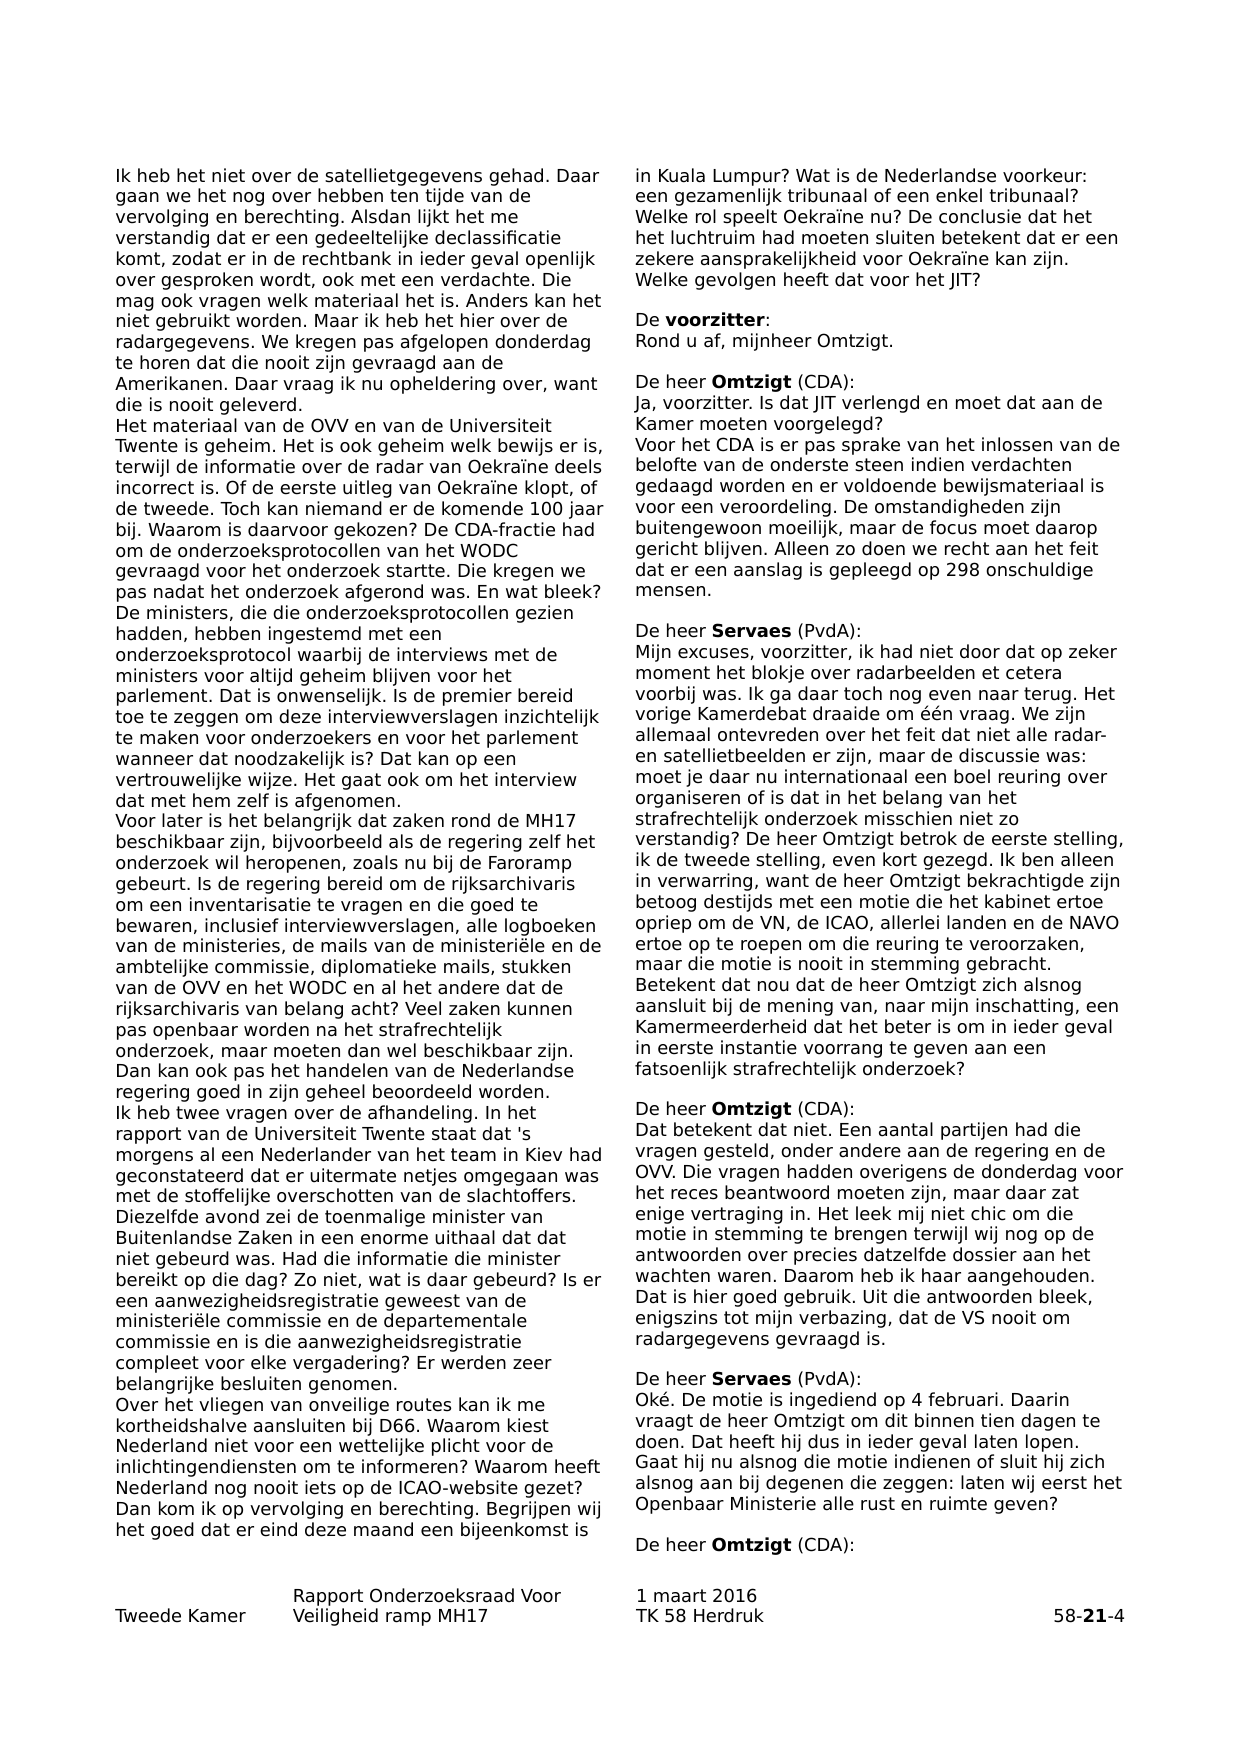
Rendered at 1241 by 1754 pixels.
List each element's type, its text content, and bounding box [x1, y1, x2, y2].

text Het materiaal van de OVV en van de Universiteit Twente is geheim. Het is ook geheim welk bewijs er is, terwijl de informatie over de radar van Oekraïne deels incorrect is. Of de eerste uitleg van Oekraïne klopt, of de tweede. Toch kan niemand er de komende 100 jaar bij. Waarom is daarvoor gekozen? De CDA-fractie had om de onderzoeksprotocollen van het WODC gevraagd voor het onderzoek startte. Die kregen we pas nadat het onderzoek afgerond was. En wat bleek? De ministers, die die onderzoeksprotocollen gezien hadden, hebben ingestemd met een onderzoeksprotocol waarbij de interviews met de ministers voor altijd geheim blijven voor het parlement. Dat is onwenselijk. Is de premier bereid toe te zeggen om deze interviewverslagen inzichtelijk te maken voor onderzoekers en voor het parlement wanneer dat noodzakelijk is? Dat kan op een vertrouwelijke wijze. Het gaat ook om het interview dat met hem zelf is afgenomen. [115, 415, 605, 811]
text De voorzitter: [635, 310, 1125, 331]
text Over het vliegen van onveilige routes kan ik me kortheidshalve aansluiten bij D66. Waarom kiest Nederland niet voor een wettelijke plicht voor de inlichtingendiensten om te informeren? Waarom heeft Nederland nog nooit iets op de ICAO-website gezet? [115, 1394, 605, 1499]
text De heer Omtzigt (CDA): [635, 1099, 1125, 1120]
text Ja, voorzitter. Is dat JIT verlengd en moet dat aan de Kamer moeten voorgelegd? [635, 393, 1125, 434]
text Voor het CDA is er pas sprake van het inlossen van de belofte van de onderste steen indien verdachten gedaagd worden en er voldoende bewijsmateriaal is voor een veroordeling. De omstandigheden zijn buitengewoon moeilijk, maar de focus moet daarop gericht blijven. Alleen zo doen we recht aan het feit dat er een aanslag is gepleegd op 298 onschuldige mensen. [635, 434, 1125, 601]
text Dan kom ik op vervolging en berechting. Begrijpen wij het goed dat er eind deze maand een bijeenkomst is [115, 1499, 605, 1540]
text Ik heb twee vragen over de afhandeling. In het rapport van de Universiteit Twente staat dat 's morgens al een Nederlander van het team in Kiev had geconstateerd dat er uitermate netjes omgegaan was met de stoffelijke overschotten van de slachtoffers. Diezelfde avond zei de toenmalige minister van Buitenlandse Zaken in een enorme uithaal dat dat niet gebeurd was. Had die informatie die minister bereikt op die dag? Zo niet, wat is daar gebeurd? Is er een aanwezigheidsregistratie geweest van de ministeriële commissie en de departementale commissie en is die aanwezigheidsregistratie compleet voor elke vergadering? Er werden zeer belangrijke besluiten genomen. [115, 1103, 605, 1394]
text De heer Omtzigt (CDA): [635, 1535, 1125, 1556]
text Voor later is het belangrijk dat zaken rond de MH17 beschikbaar zijn, bijvoorbeeld als de regering zelf het onderzoek wil heropenen, zoals nu bij de Faroramp gebeurt. Is de regering bereid om de rijksarchivaris om een inventarisatie te vragen en die goed te bewaren, inclusief interviewverslagen, alle logboeken van de ministeries, de mails van de ministeriële en de ambtelijke commissie, diplomatieke mails, stukken van de OVV en het WODC en al het andere dat de rijksarchivaris van belang acht? Veel zaken kunnen pas openbaar worden na het strafrechtelijk onderzoek, maar moeten dan wel beschikbaar zijn. Dan kan ook pas het handelen van de Nederlandse regering goed in zijn geheel beoordeeld worden. [115, 811, 605, 1103]
text Rond u af, mijnheer Omtzigt. [635, 331, 1125, 352]
text De heer Servaes (PvdA): [635, 621, 1125, 642]
text in Kuala Lumpur? Wat is de Nederlandse voorkeur: een gezamenlijk tribunaal of een enkel tribunaal? Welke rol speelt Oekraïne nu? De conclusie dat het het luchtruim had moeten sluiten betekent dat er een zekere aansprakelijkheid voor Oekraïne kan zijn. Welke gevolgen heeft dat voor het JIT? [635, 165, 1125, 290]
text Dat betekent dat niet. Een aantal partijen had die vragen gesteld, onder andere aan de regering en de OVV. Die vragen hadden overigens de donderdag voor het reces beantwoord moeten zijn, maar daar zat enige vertraging in. Het leek mij niet chic om die motie in stemming te brengen terwijl wij nog op de antwoorden over precies datzelfde dossier aan het wachten waren. Daarom heb ik haar aangehouden. Dat is hier goed gebruik. Uit die antwoorden bleek, enigszins tot mijn verbazing, dat de VS nooit om radargegevens gevraagd is. [635, 1120, 1125, 1349]
text Ik heb het niet over de satellietgegevens gehad. Daar gaan we het nog over hebben ten tijde van de vervolging en berechting. Alsdan lijkt het me verstandig dat er een gedeeltelijke declassificatie komt, zodat er in de rechtbank in ieder geval openlijk over gesproken wordt, ook met een verdachte. Die mag ook vragen welk materiaal het is. Anders kan het niet gebruikt worden. Maar ik heb het hier over de radargegevens. We kregen pas afgelopen donderdag te horen dat die nooit zijn gevraagd aan de Amerikanen. Daar vraag ik nu opheldering over, want die is nooit geleverd. [115, 165, 605, 415]
text De heer Servaes (PvdA): [635, 1369, 1125, 1390]
text Mijn excuses, voorzitter, ik had niet door dat op zeker moment het blokje over radarbeelden et cetera voorbij was. Ik ga daar toch nog even naar terug. Het vorige Kamerdebat draaide om één vraag. We zijn allemaal ontevreden over het feit dat niet alle radar- en satellietbeelden er zijn, maar de discussie was: moet je daar nu internationaal een boel reuring over organiseren of is dat in het belang van het strafrechtelijk onderzoek misschien niet zo verstandig? De heer Omtzigt betrok de eerste stelling, ik de tweede stelling, even kort gezegd. Ik ben alleen in verwarring, want de heer Omtzigt bekrachtigde zijn betoog destijds met een motie die het kabinet ertoe opriep om de VN, de ICAO, allerlei landen en de NAVO ertoe op te roepen om die reuring te veroorzaken, maar die motie is nooit in stemming gebracht. Betekent dat nou dat de heer Omtzigt zich alsnog aansluit bij de mening van, naar mijn inschatting, een Kamermeerderheid dat het beter is om in ieder geval in eerste instantie voorrang te geven aan een fatsoenlijk strafrechtelijk onderzoek? [635, 642, 1125, 1079]
text De heer Omtzigt (CDA): [635, 372, 1125, 393]
text Oké. De motie is ingediend op 4 februari. Daarin vraagt de heer Omtzigt om dit binnen tien dagen te doen. Dat heeft hij dus in ieder geval laten lopen. Gaat hij nu alsnog die motie indienen of sluit hij zich alsnog aan bij degenen die zeggen: laten wij eerst het Openbaar Ministerie alle rust en ruimte geven? [635, 1390, 1125, 1515]
